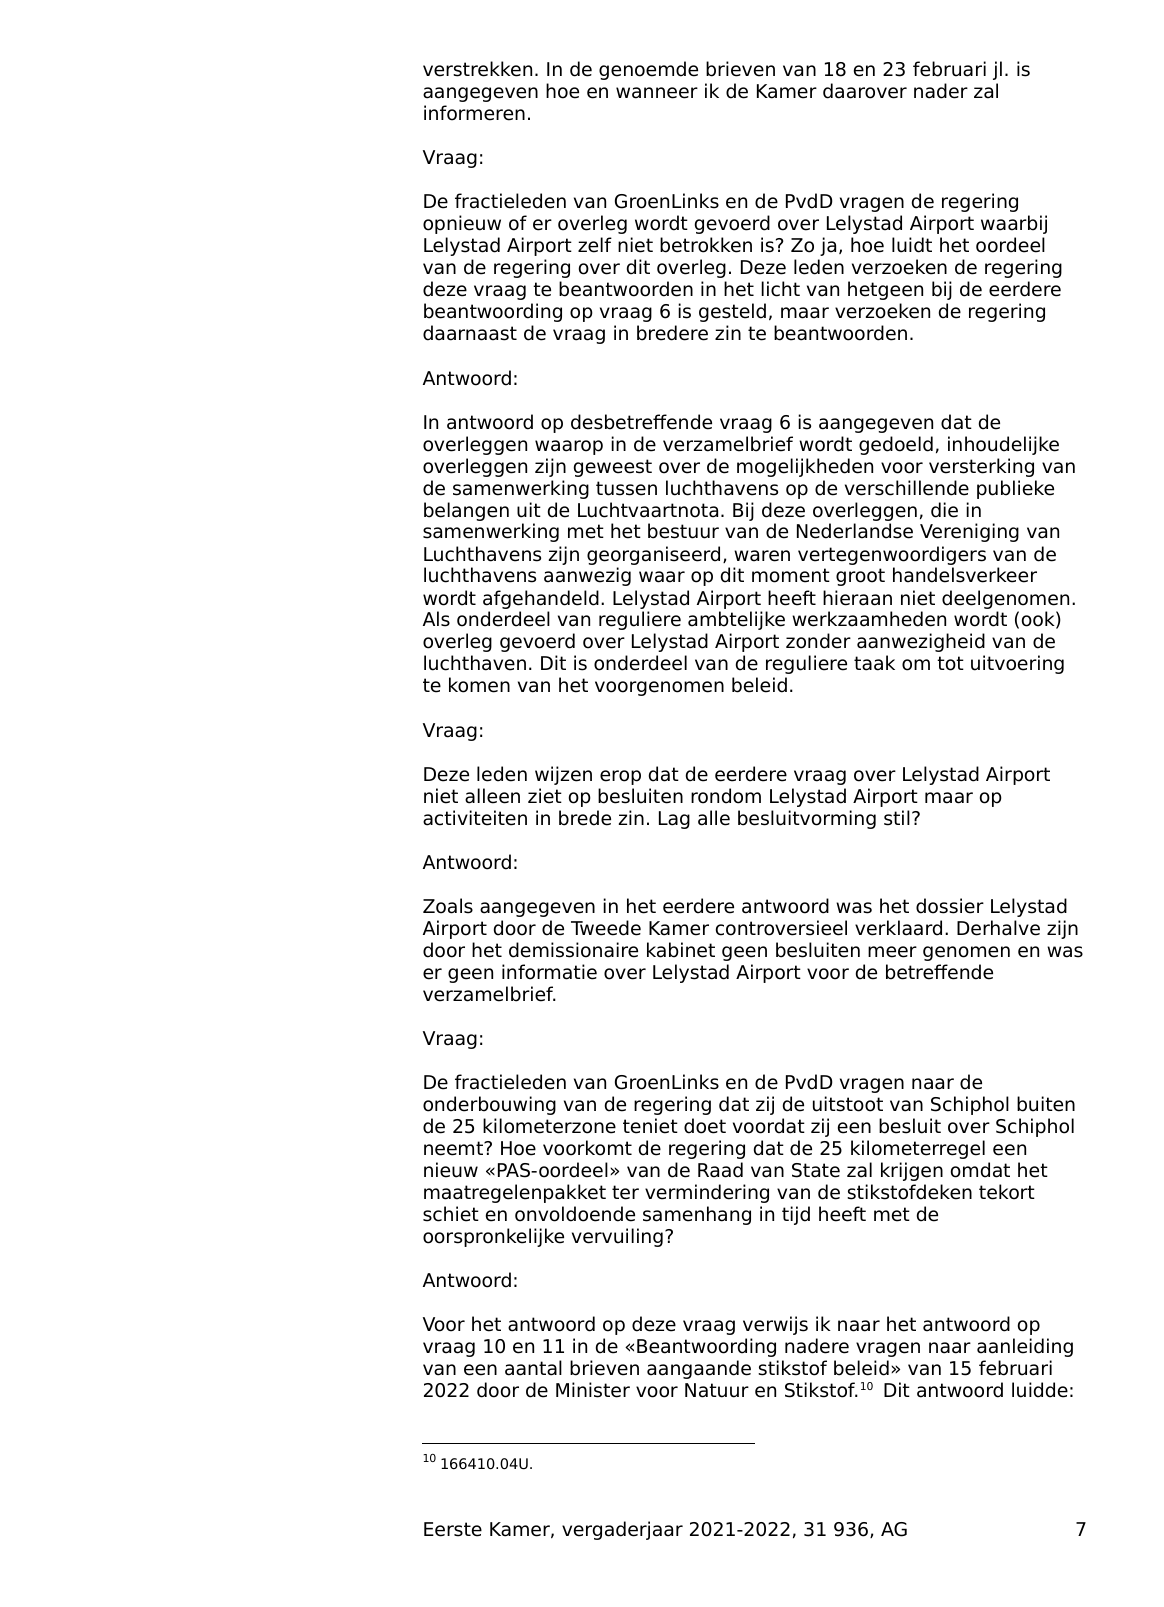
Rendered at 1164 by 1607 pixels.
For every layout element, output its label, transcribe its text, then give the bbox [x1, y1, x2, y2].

text Zoals aangegeven in het eerdere antwoord was het dossier Lelystad Airport door de Tweede Kamer controversieel verklaard. Derhalve zijn door het demissionaire kabinet geen besluiten meer genomen en was er geen informatie over Lelystad Airport voor de betreffende verzamelbrief. [422, 896, 1087, 1006]
subtitle Antwoord: [422, 1270, 1087, 1292]
text Voor het antwoord op deze vraag verwijs ik naar het antwoord op vraag 10 en 11 in de «Beantwoording nadere vragen naar aanleiding van een aantal brieven aangaande stikstof beleid» van 15 februari 2022 door de Minister voor Natuur en Stikstof. Dit antwoord luidde: [422, 1314, 1087, 1402]
text De fractieleden van GroenLinks en de PvdD vragen de regering opnieuw of er overleg wordt gevoerd over Lelystad Airport waarbij Lelystad Airport zelf niet betrokken is? Zo ja, hoe luidt het oordeel van de regering over dit overleg. Deze leden verzoeken de regering deze vraag te beantwoorden in het licht van hetgeen bij de eerdere beantwoording op vraag 6 is gesteld, maar verzoeken de regering daarnaast de vraag in bredere zin te beantwoorden. [422, 191, 1087, 345]
text Deze leden wijzen erop dat de eerdere vraag over Lelystad Airport niet alleen ziet op besluiten rondom Lelystad Airport maar op activiteiten in brede zin. Lag alle besluitvorming stil? [422, 764, 1087, 829]
subtitle Antwoord: [422, 852, 1087, 874]
subtitle Vraag: [422, 147, 1087, 169]
text In antwoord op desbetreffende vraag 6 is aangegeven dat de overleggen waarop in de verzamelbrief wordt gedoeld, inhoudelijke overleggen zijn geweest over de mogelijkheden voor versterking van de samenwerking tussen luchthavens op de verschillende publieke belangen uit de Luchtvaartnota. Bij deze overleggen, die in samenwerking met het bestuur van de Nederlandse Vereniging van Luchthavens zijn georganiseerd, waren vertegenwoordigers van de luchthavens aanwezig waar op dit moment groot handelsverkeer wordt afgehandeld. Lelystad Airport heeft hieraan niet deelgenomen. Als onderdeel van reguliere ambtelijke werkzaamheden wordt (ook) overleg gevoerd over Lelystad Airport zonder aanwezigheid van de luchthaven. Dit is onderdeel van de reguliere taak om tot uitvoering te komen van het voorgenomen beleid. [422, 412, 1087, 697]
subtitle Vraag: [422, 1028, 1087, 1050]
subtitle Vraag: [422, 719, 1087, 741]
text 166410.04U. [422, 1452, 1087, 1474]
text verstrekken. In de genoemde brieven van 18 en 23 februari jl. is aangegeven hoe en wanneer ik de Kamer daarover nader zal informeren. [422, 59, 1087, 125]
subtitle Antwoord: [422, 367, 1087, 389]
text De fractieleden van GroenLinks en de PvdD vragen naar de onderbouwing van de regering dat zij de uitstoot van Schiphol buiten de 25 kilometerzone teniet doet voordat zij een besluit over Schiphol neemt? Hoe voorkomt de regering dat de 25 kilometerregel een nieuw «PAS-oordeel» van de Raad van State zal krijgen omdat het maatregelenpakket ter vermindering van de stikstofdeken tekort schiet en onvoldoende samenhang in tijd heeft met de oorspronkelijke vervuiling? [422, 1072, 1087, 1248]
